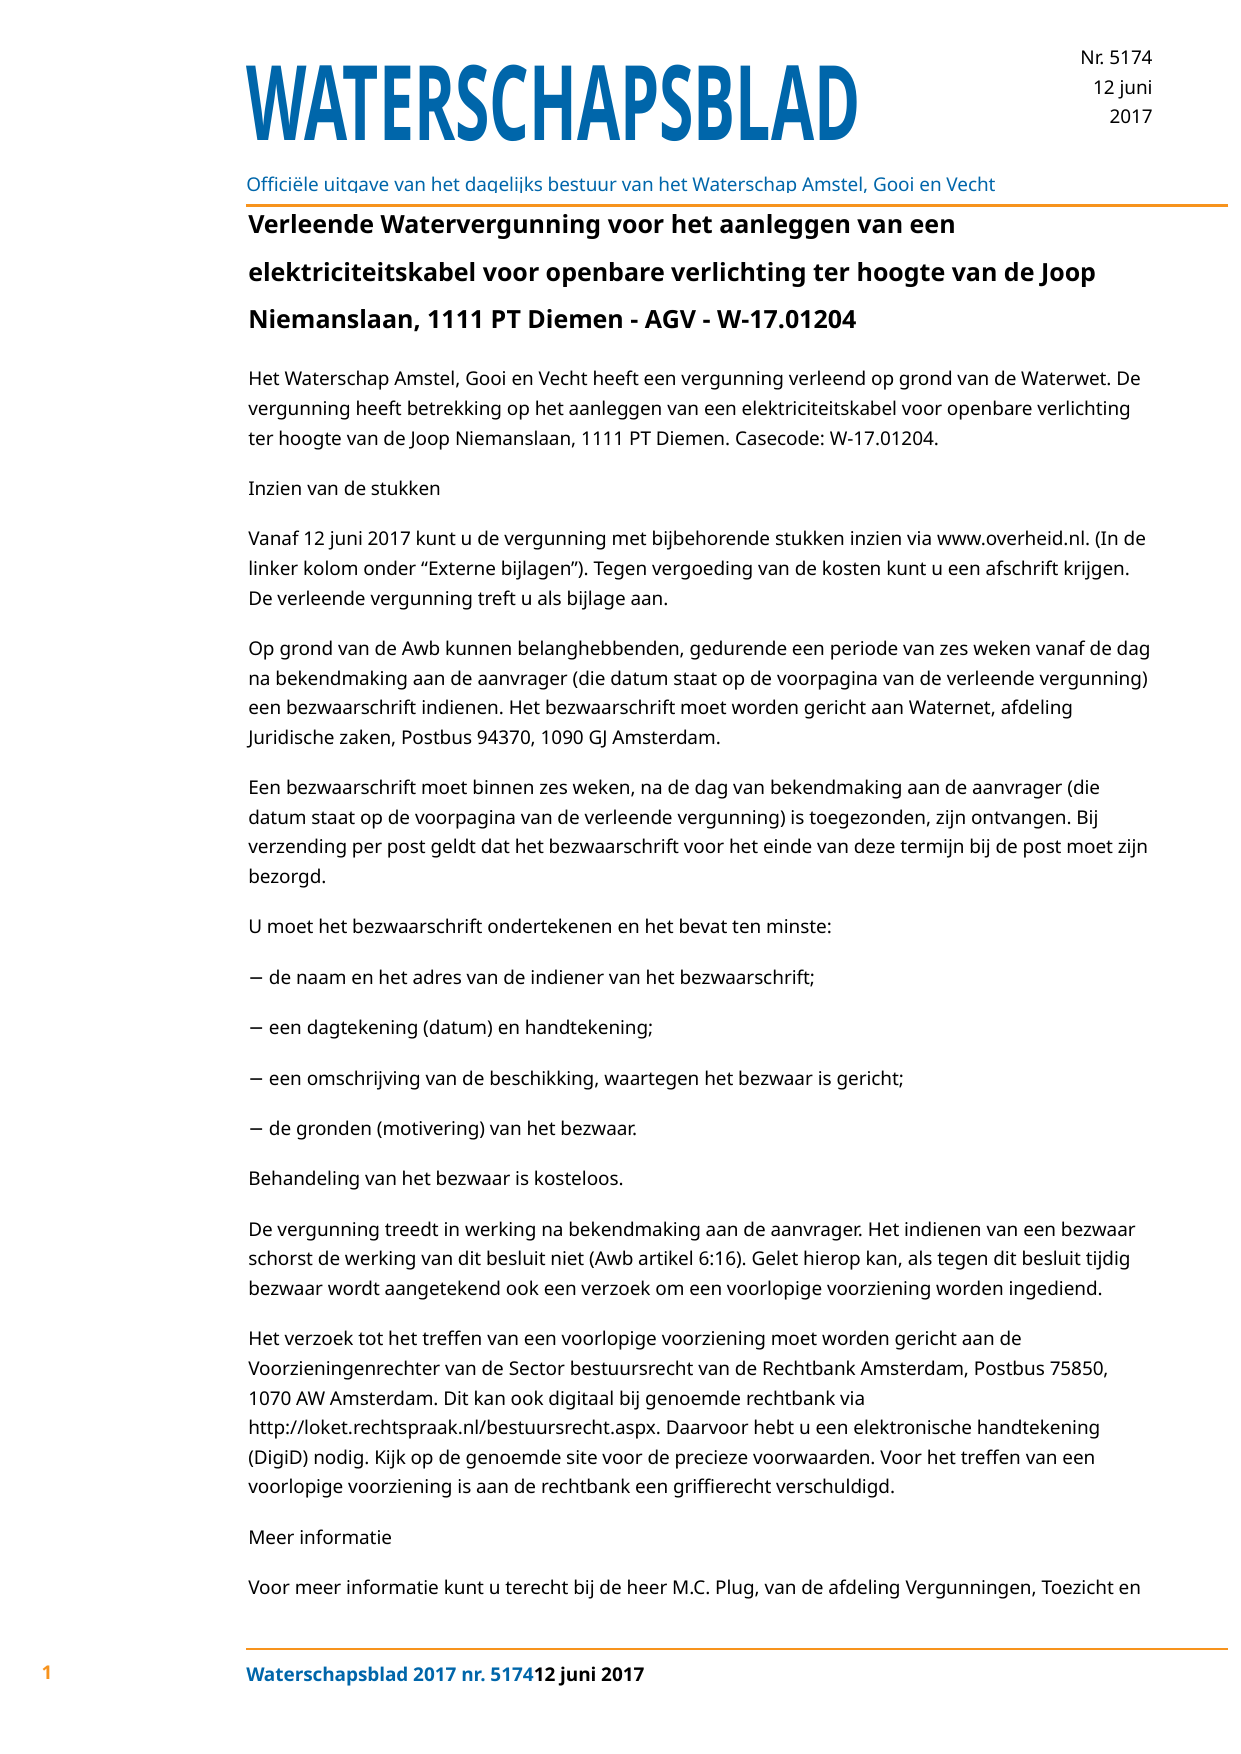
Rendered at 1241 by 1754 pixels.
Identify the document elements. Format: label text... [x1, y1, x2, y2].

text De vergunning treedt in werking na bekendmaking aan de aanvrager. Het indienen van een bezwaar schorst de werking van dit besluit niet (Awb artikel 6:16). Gelet hierop kan, als tegen dit besluit tijdig bezwaar wordt aangetekend ook een verzoek om een voorlopige voorziening worden ingediend. [248, 1216, 1152, 1301]
text − de gronden (motivering) van het bezwaar. [248, 1115, 1152, 1141]
text Het verzoek tot het treffen van een voorlopige voorziening moet worden gericht aan de Voorzieningenrechter van de Sector bestuursrecht van de Rechtbank Amsterdam, Postbus 75850, 1070 AW Amsterdam. Dit kan ook digitaal bij genoemde rechtbank via http://loket.rechtspraak.nl/bestuursrecht.aspx. Daarvoor hebt u een elektronische handtekening (DigiD) nodig. Kijk op de genoemde site voor de precieze voorwaarden. Voor het treffen van een voorlopige voorziening is aan de rechtbank een griffierecht verschuldigd. [248, 1326, 1152, 1499]
text Meer informatie [248, 1524, 1152, 1549]
text Het Waterschap Amstel, Gooi en Vecht heeft een vergunning verleend op grond van de Waterwet. De vergunning heeft betrekking op het aanleggen van een elektriciteitskabel voor openbare verlichting ter hoogte van de Joop Niemanslaan, 1111 PT Diemen. Casecode: W-17.01204. [248, 366, 1152, 450]
text Behandeling van het bezwaar is kosteloos. [248, 1166, 1152, 1191]
text Een bezwaarschrift moet binnen zes weken, na de dag van bekendmaking aan de aanvrager (die datum staat op de voorpagina van de verleende vergunning) is toegezonden, zijn ontvangen. Bij verzending per post geldt dat het bezwaarschrift voor het einde van deze termijn bij de post moet zijn bezorgd. [248, 774, 1152, 889]
text − de naam en het adres van de indiener van het bezwaarschrift; [248, 964, 1152, 989]
text − een dagtekening (datum) en handtekening; [248, 1014, 1152, 1040]
text Inzien van de stukken [248, 475, 1152, 501]
text Op grond van de Awb kunnen belanghebbenden, gedurende een periode van zes weken vanaf de dag na bekendmaking aan de aanvrager (die datum staat op de voorpagina van de verleende vergunning) een bezwaarschrift indienen. Het bezwaarschrift moet worden gericht aan Waternet, afdeling Juridische zaken, Postbus 94370, 1090 GJ Amsterdam. [248, 635, 1152, 749]
text Voor meer informatie kunt u terecht bij de heer M.C. Plug, van de afdeling Vergunningen, Toezicht en [248, 1574, 1152, 1600]
text Verleende Watervergunning voor het aanleggen van een elektriciteitskabel voor openbare verlichting ter hoogte van de Joop Niemanslaan, 1111 PT Diemen - AGV - W-17.01204 [248, 207, 1152, 336]
text Vanaf 12 juni 2017 kunt u de vergunning met bijbehorende stukken inzien via www.overheid.nl. (In de linker kolom onder “Externe bijlagen”). Tegen vergoeding van de kosten kunt u een afschrift krijgen. De verleende vergunning treft u als bijlage aan. [248, 526, 1152, 610]
text U moet het bezwaarschrift ondertekenen en het bevat ten minste: [248, 913, 1152, 939]
picture [41, 47, 231, 172]
text − een omschrijving van de beschikking, waartegen het bezwaar is gericht; [248, 1065, 1152, 1090]
